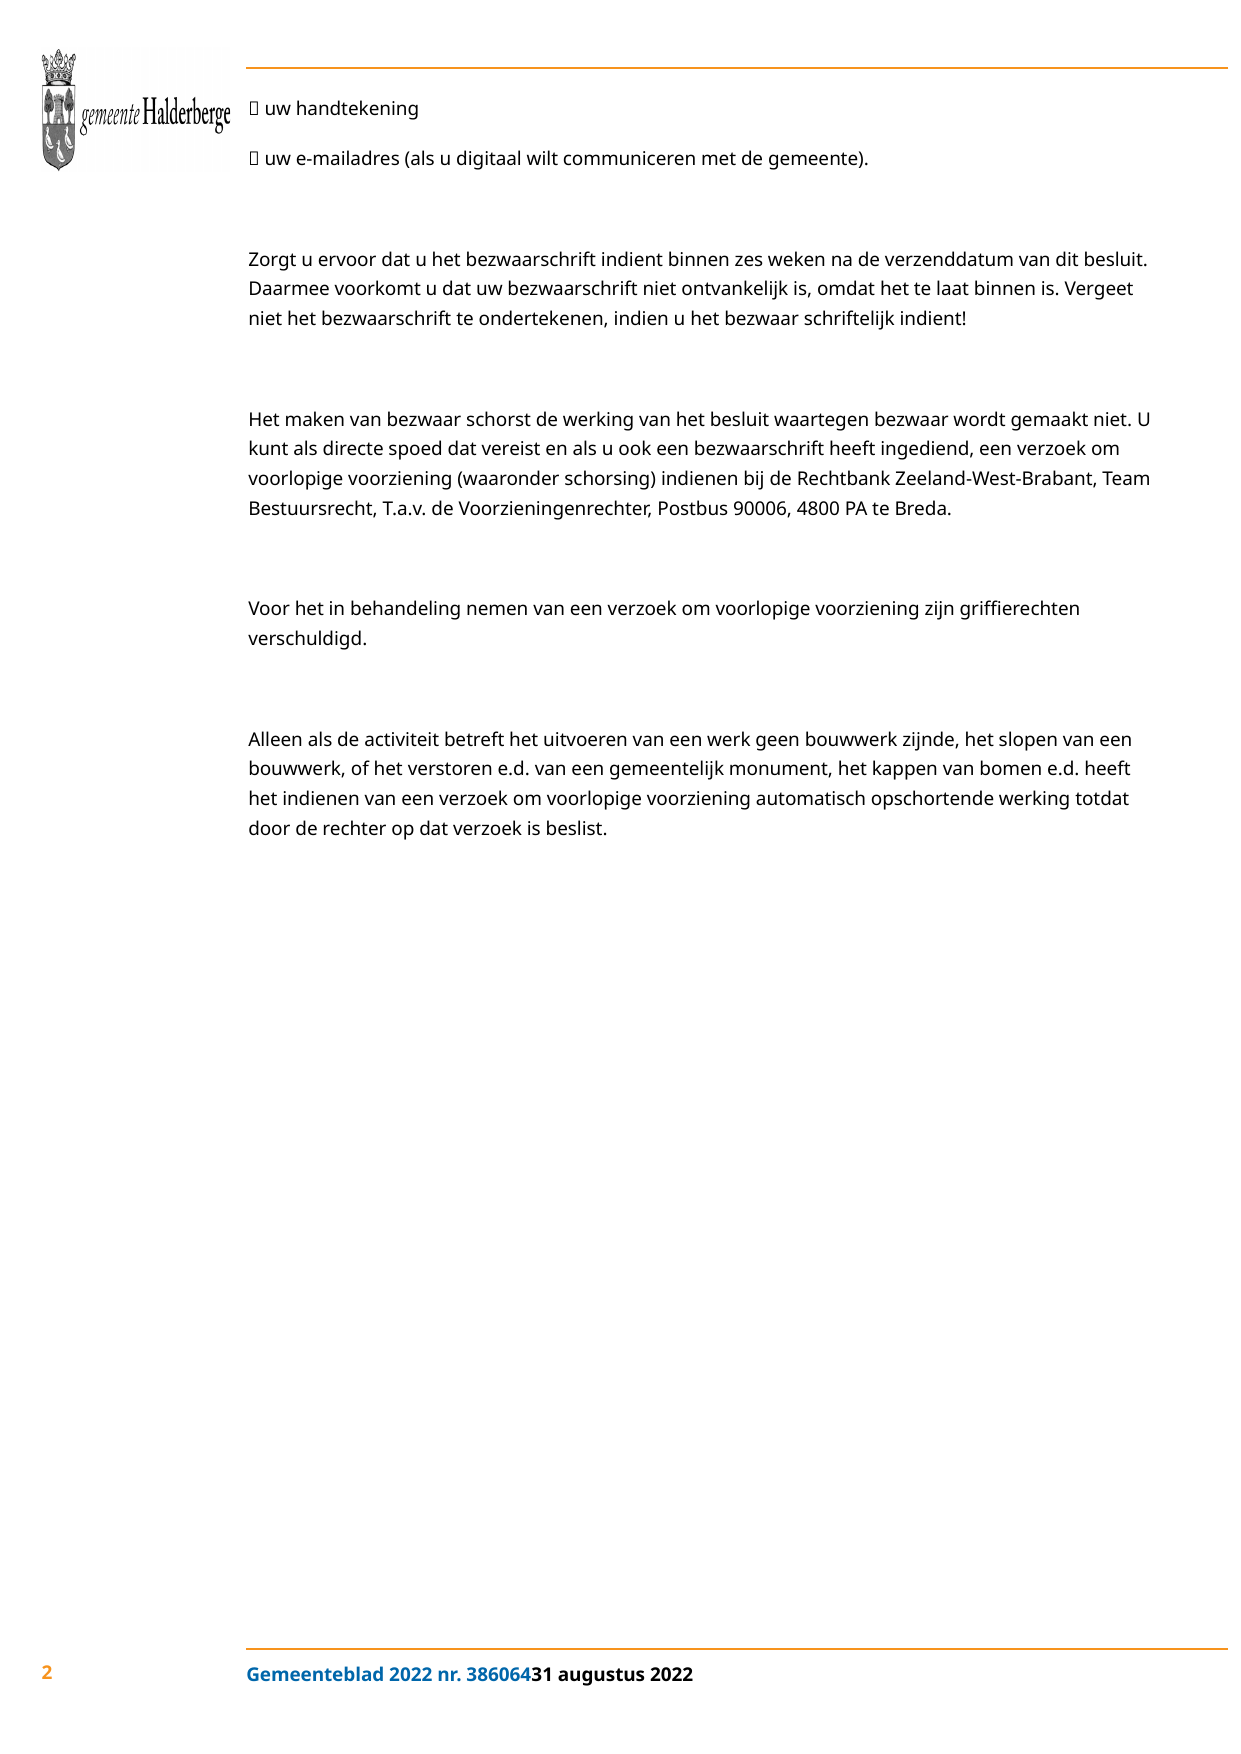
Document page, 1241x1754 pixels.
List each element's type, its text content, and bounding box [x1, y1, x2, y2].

text Alleen als de activiteit betreft het uitvoeren van een werk geen bouwwerk zijnde, het slopen van een bouwwerk, of het verstoren e.d. van een gemeentelijk monument, het kappen van bomen e.d. heeft het indienen van een verzoek om voorlopige voorziening automatisch opschortende werking totdat door de rechter op dat verzoek is beslist. [248, 726, 1152, 841]
text Het maken van bezwaar schorst de werking van het besluit waartegen bezwaar wordt gemaakt niet. U kunt als directe spoed dat vereist en als u ook een bezwaarschrift heeft ingediend, een verzoek om voorlopige voorziening (waaronder schorsing) indienen bij de Rechtbank Zeeland-West-Brabant, Team Bestuursrecht, T.a.v. de Voorzieningenrechter, Postbus 90006, 4800 PA te Breda. [248, 406, 1152, 521]
text  uw e-mailadres (als u digitaal wilt communiceren met de gemeente). [248, 145, 1152, 171]
text Voor het in behandeling nemen van een verzoek om voorlopige voorziening zijn griffierechten verschuldigd. [248, 596, 1152, 651]
picture [41, 47, 231, 172]
text Zorgt u ervoor dat u het bezwaarschrift indient binnen zes weken na de verzenddatum van dit besluit. Daarmee voorkomt u dat uw bezwaarschrift niet ontvankelijk is, omdat het te laat binnen is. Vergeet niet het bezwaarschrift te ondertekenen, indien u het bezwaar schriftelijk indient! [248, 246, 1152, 331]
text  uw handtekening [248, 95, 1152, 121]
